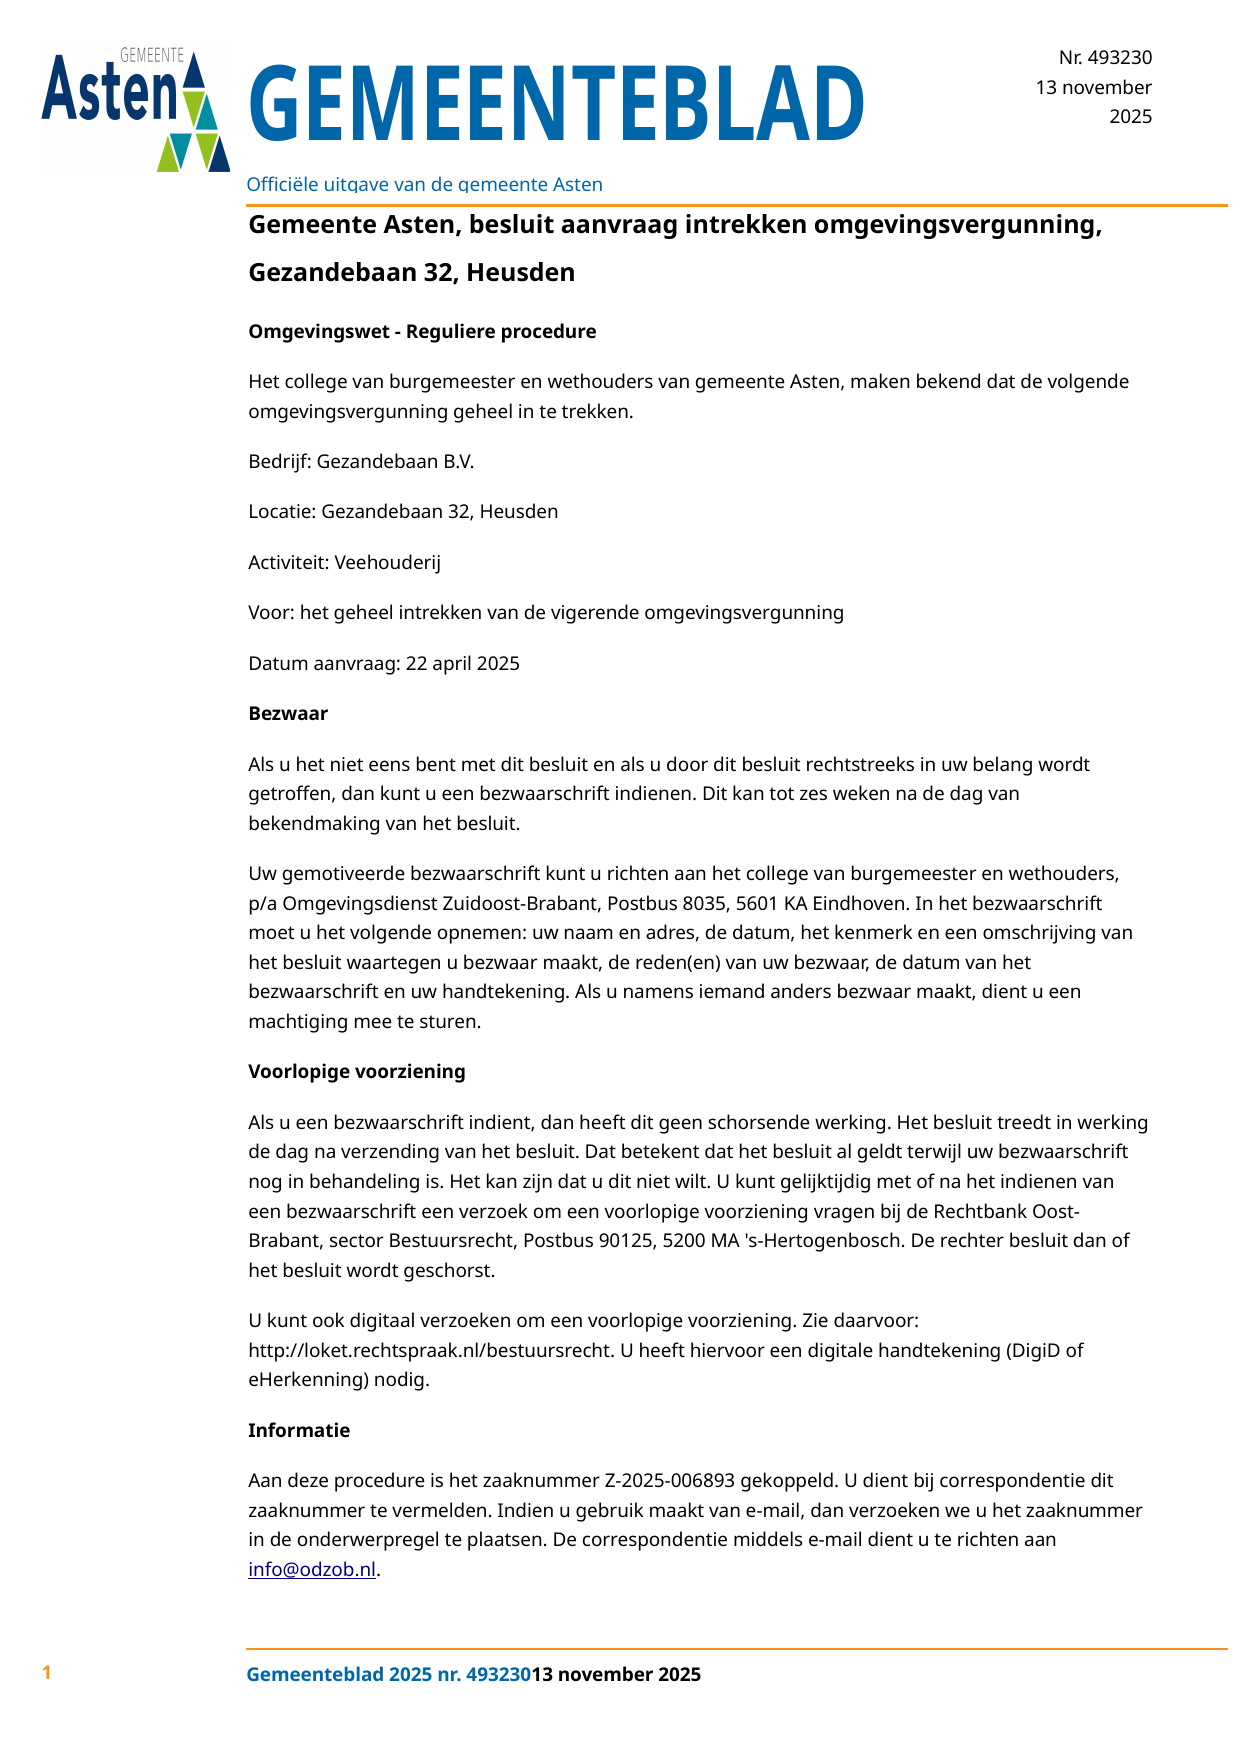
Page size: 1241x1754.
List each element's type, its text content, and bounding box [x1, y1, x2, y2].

text Gemeente Asten, besluit aanvraag intrekken omgevingsvergunning, Gezandebaan 32, Heusden [248, 207, 1152, 288]
text Datum aanvraag: 22 april 2025 [248, 650, 1152, 676]
text Bezwaar [248, 700, 1152, 726]
picture [41, 47, 231, 172]
text Activiteit: Veehouderij [248, 549, 1152, 575]
text Locatie: Gezandebaan 32, Heusden [248, 499, 1152, 524]
text Informatie [248, 1417, 1152, 1443]
text Voorlopige voorziening [248, 1059, 1152, 1084]
text Als u het niet eens bent met dit besluit en als u door dit besluit rechtstreeks in uw belang wordt getroffen, dan kunt u een bezwaarschrift indienen. Dit kan tot zes weken na de dag van bekendmaking van het besluit. [248, 751, 1152, 836]
text Het college van burgemeester en wethouders van gemeente Asten, maken bekend dat de volgende omgevingsvergunning geheel in te trekken. [248, 368, 1152, 424]
text Als u een bezwaarschrift indient, dan heeft dit geen schorsende werking. Het besluit treedt in werking de dag na verzending van het besluit. Dat betekent dat het besluit al geldt terwijl uw bezwaarschrift nog in behandeling is. Het kan zijn dat u dit niet wilt. U kunt gelijktijdig met of na het indienen van een bezwaarschrift een verzoek om een voorlopige voorziening vragen bij de Rechtbank Oost-Brabant, sector Bestuursrecht, Postbus 90125, 5200 MA 's‑Hertogenbosch. De rechter besluit dan of het besluit wordt geschorst. [248, 1109, 1152, 1283]
text Uw gemotiveerde bezwaarschrift kunt u richten aan het college van burgemeester en wethouders, p/a Omgevingsdienst Zuidoost-Brabant, Postbus 8035, 5601 KA Eindhoven. In het bezwaarschrift moet u het volgende opnemen: uw naam en adres, de datum, het kenmerk en een omschrijving van het besluit waartegen u bezwaar maakt, de reden(en) van uw bezwaar, de datum van het bezwaarschrift en uw handtekening. Als u namens iemand anders bezwaar maakt, dient u een machtiging mee te sturen. [248, 860, 1152, 1034]
text Aan deze procedure is het zaaknummer Z-2025-006893 gekoppeld. U dient bij correspondentie dit zaaknummer te vermelden. Indien u gebruik maakt van e-mail, dan verzoeken we u het zaaknummer in de onderwerpregel te plaatsen. De correspondentie middels e-mail dient u te richten aan info@odzob.nl. [248, 1467, 1152, 1582]
text Omgevingswet - Reguliere procedure [248, 318, 1152, 344]
text U kunt ook digitaal verzoeken om een voorlopige voorziening. Zie daarvoor: http://loket.rechtspraak.nl/bestuursrecht. U heeft hiervoor een digitale handtekening (DigiD of eHerkenning) nodig. [248, 1307, 1152, 1392]
text Voor: het geheel intrekken van de vigerende omgevingsvergunning [248, 599, 1152, 625]
text Bedrijf: Gezandebaan B.V. [248, 448, 1152, 474]
